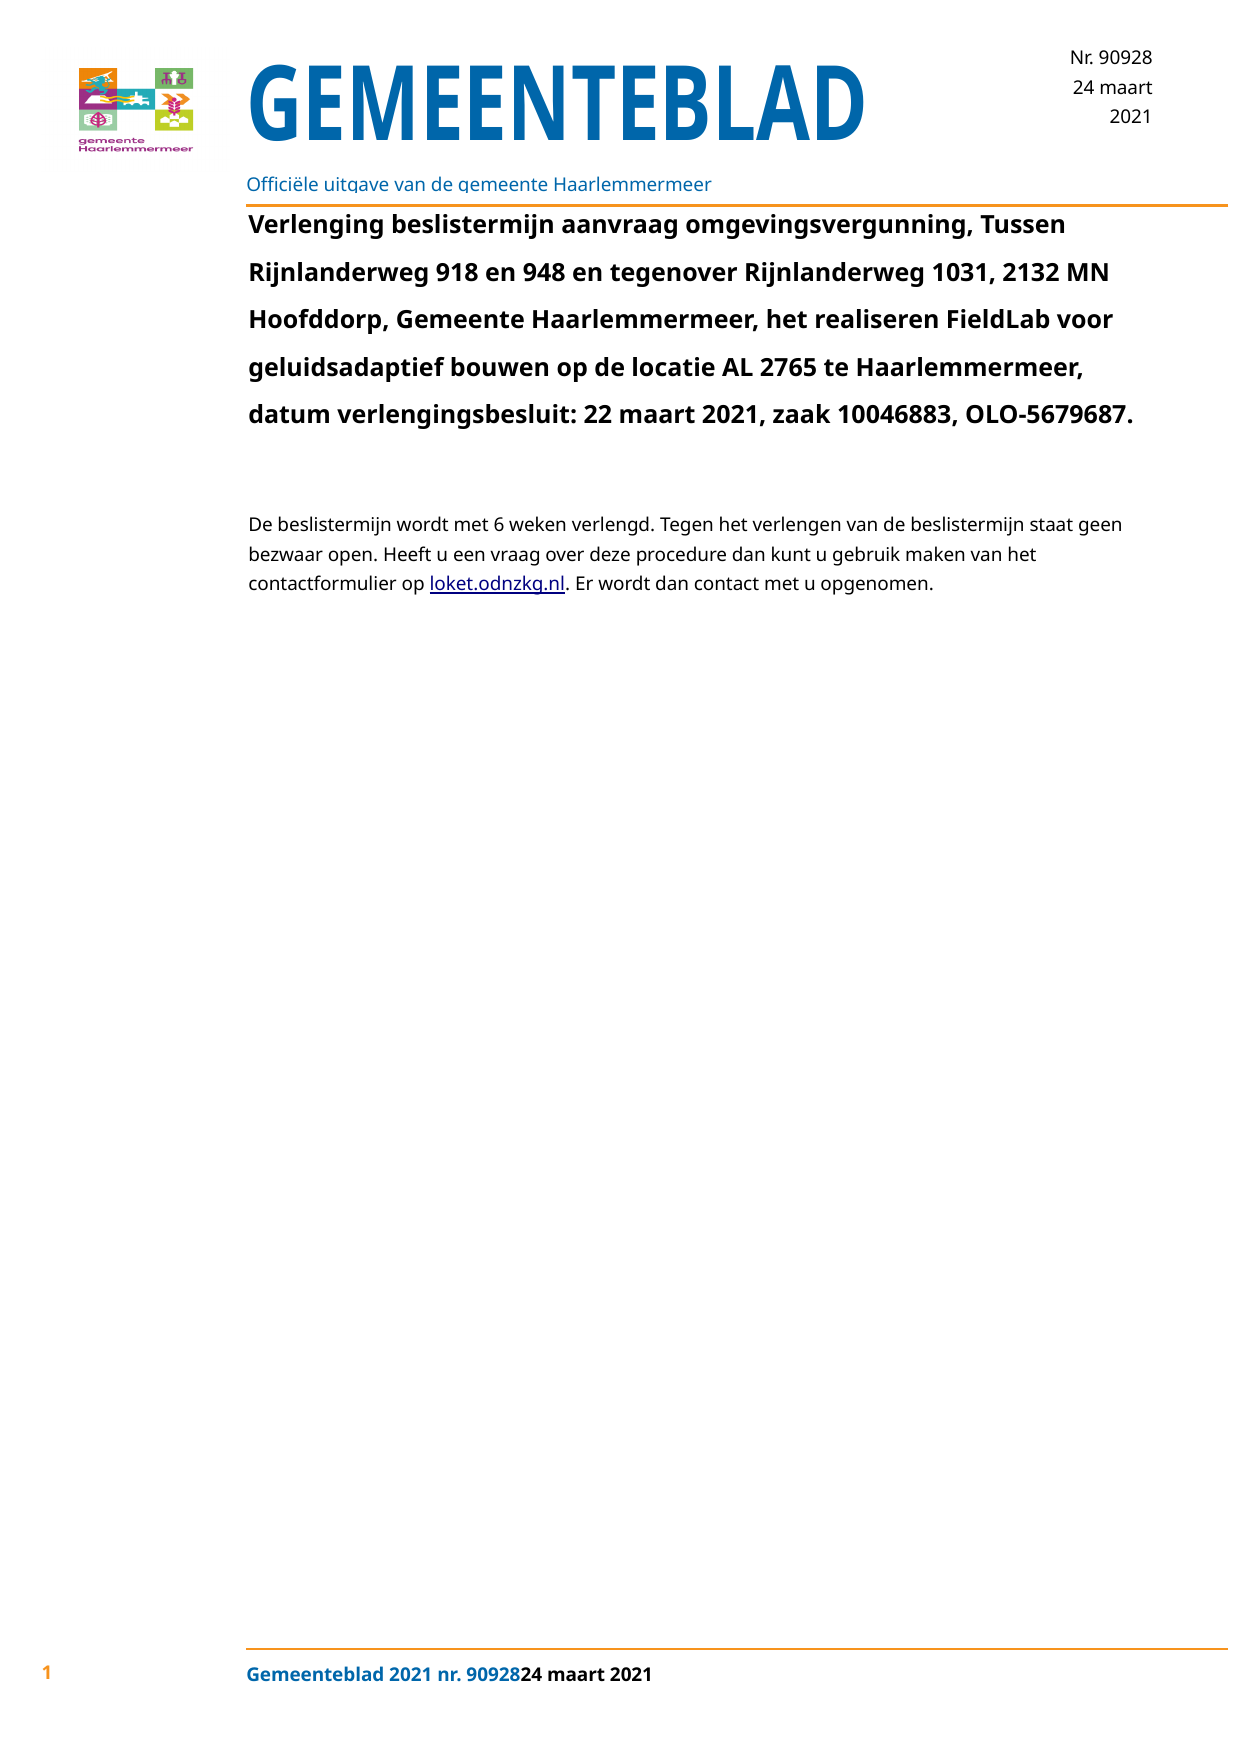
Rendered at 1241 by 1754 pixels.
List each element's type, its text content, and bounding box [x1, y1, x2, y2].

text Verlenging beslistermijn aanvraag omgevingsvergunning, Tussen Rijnlanderweg 918 en 948 en tegenover Rijnlanderweg 1031, 2132 MN Hoofddorp, Gemeente Haarlemmermeer, het realiseren FieldLab voor geluidsadaptief bouwen op de locatie AL 2765 te Haarlemmermeer, datum verlengingsbesluit: 22 maart 2021, zaak 10046883, OLO-5679687. [248, 207, 1152, 431]
picture [41, 47, 231, 172]
text De beslistermijn wordt met 6 weken verlengd. Tegen het verlengen van de beslistermijn staat geen bezwaar open. Heeft u een vraag over deze procedure dan kunt u gebruik maken van het contactformulier op loket.odnzkg.nl. Er wordt dan contact met u opgenomen. [248, 511, 1152, 596]
